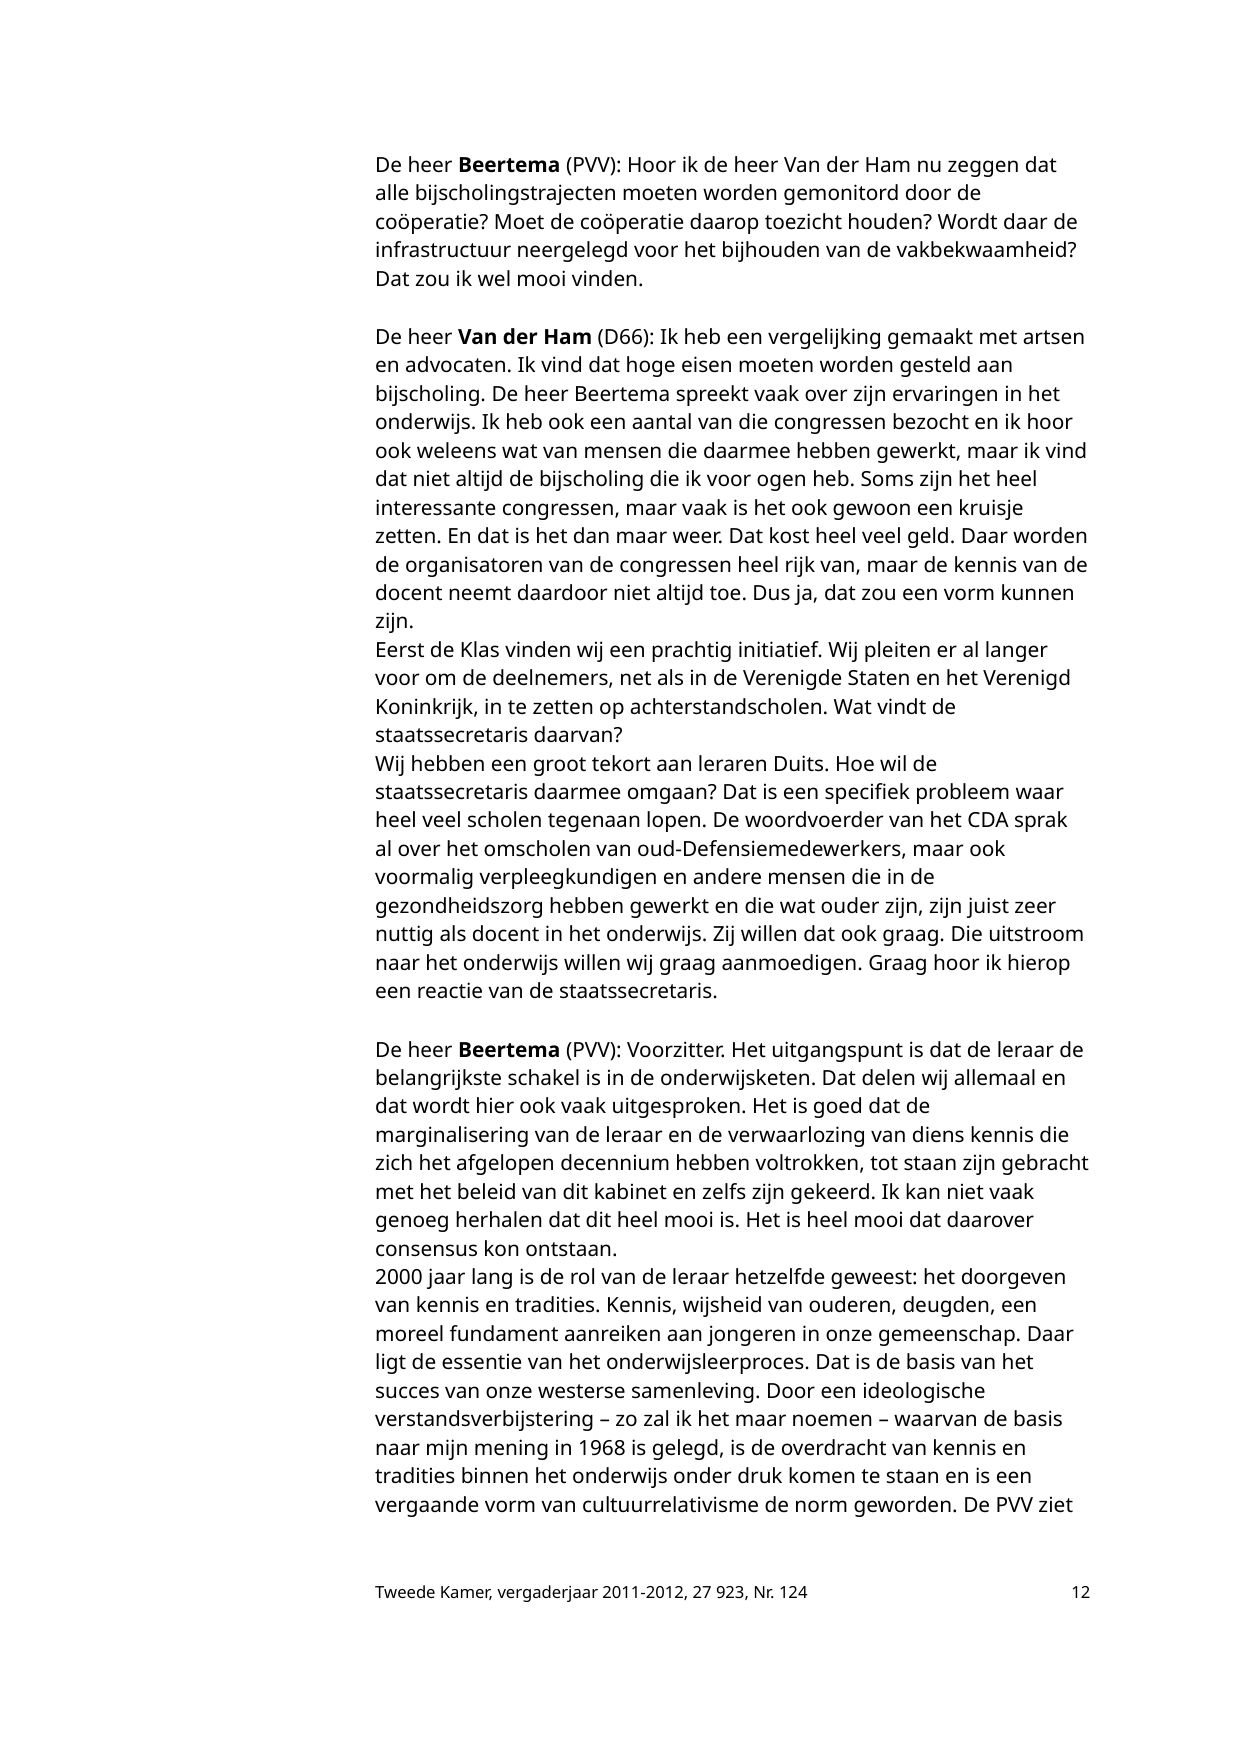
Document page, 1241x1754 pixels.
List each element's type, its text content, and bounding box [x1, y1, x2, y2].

text Wij hebben een groot tekort aan leraren Duits. Hoe wil de staatssecretaris daarmee omgaan? Dat is een specifiek probleem waar heel veel scholen tegenaan lopen. De woordvoerder van het CDA sprak al over het omscholen van oud-Defensiemedewerkers, maar ook voormalig verpleegkundigen en andere mensen die in de gezondheidszorg hebben gewerkt en die wat ouder zijn, zijn juist zeer nuttig als docent in het onderwijs. Zij willen dat ook graag. Die uitstroom naar het onderwijs willen wij graag aanmoedigen. Graag hoor ik hierop een reactie van de staatssecretaris. [375, 749, 1090, 1005]
text De heer Van der Ham (D66): Ik heb een vergelijking gemaakt met artsen en advocaten. Ik vind dat hoge eisen moeten worden gesteld aan bijscholing. De heer Beertema spreekt vaak over zijn ervaringen in het onderwijs. Ik heb ook een aantal van die congressen bezocht en ik hoor ook weleens wat van mensen die daarmee hebben gewerkt, maar ik vind dat niet altijd de bijscholing die ik voor ogen heb. Soms zijn het heel interessante congressen, maar vaak is het ook gewoon een kruisje zetten. En dat is het dan maar weer. Dat kost heel veel geld. Daar worden de organisatoren van de congressen heel rijk van, maar de kennis van de docent neemt daardoor niet altijd toe. Dus ja, dat zou een vorm kunnen zijn. [375, 322, 1090, 635]
text De heer Beertema (PVV): Hoor ik de heer Van der Ham nu zeggen dat alle bijscholingstrajecten moeten worden gemonitord door de coöperatie? Moet de coöperatie daarop toezicht houden? Wordt daar de infrastructuur neergelegd voor het bijhouden van de vakbekwaamheid? Dat zou ik wel mooi vinden. [375, 150, 1090, 292]
text 2000 jaar lang is de rol van de leraar hetzelfde geweest: het doorgeven van kennis en tradities. Kennis, wijsheid van ouderen, deugden, een moreel fundament aanreiken aan jongeren in onze gemeenschap. Daar ligt de essentie van het onderwijsleerproces. Dat is de basis van het succes van onze westerse samenleving. Door een ideologische verstandsverbijstering – zo zal ik het maar noemen – waarvan de basis naar mijn mening in 1968 is gelegd, is de overdracht van kennis en tradities binnen het onderwijs onder druk komen te staan en is een vergaande vorm van cultuurrelativisme de norm geworden. De PVV ziet [375, 1262, 1090, 1518]
text De heer Beertema (PVV): Voorzitter. Het uitgangspunt is dat de leraar de belangrijkste schakel is in de onderwijsketen. Dat delen wij allemaal en dat wordt hier ook vaak uitgesproken. Het is goed dat de marginalisering van de leraar en de verwaarlozing van diens kennis die zich het afgelopen decennium hebben voltrokken, tot staan zijn gebracht met het beleid van dit kabinet en zelfs zijn gekeerd. Ik kan niet vaak genoeg herhalen dat dit heel mooi is. Het is heel mooi dat daarover consensus kon ontstaan. [375, 1035, 1090, 1262]
text Eerst de Klas vinden wij een prachtig initiatief. Wij pleiten er al langer voor om de deelnemers, net als in de Verenigde Staten en het Verenigd Koninkrijk, in te zetten op achterstandscholen. Wat vindt de staatssecretaris daarvan? [375, 635, 1090, 749]
